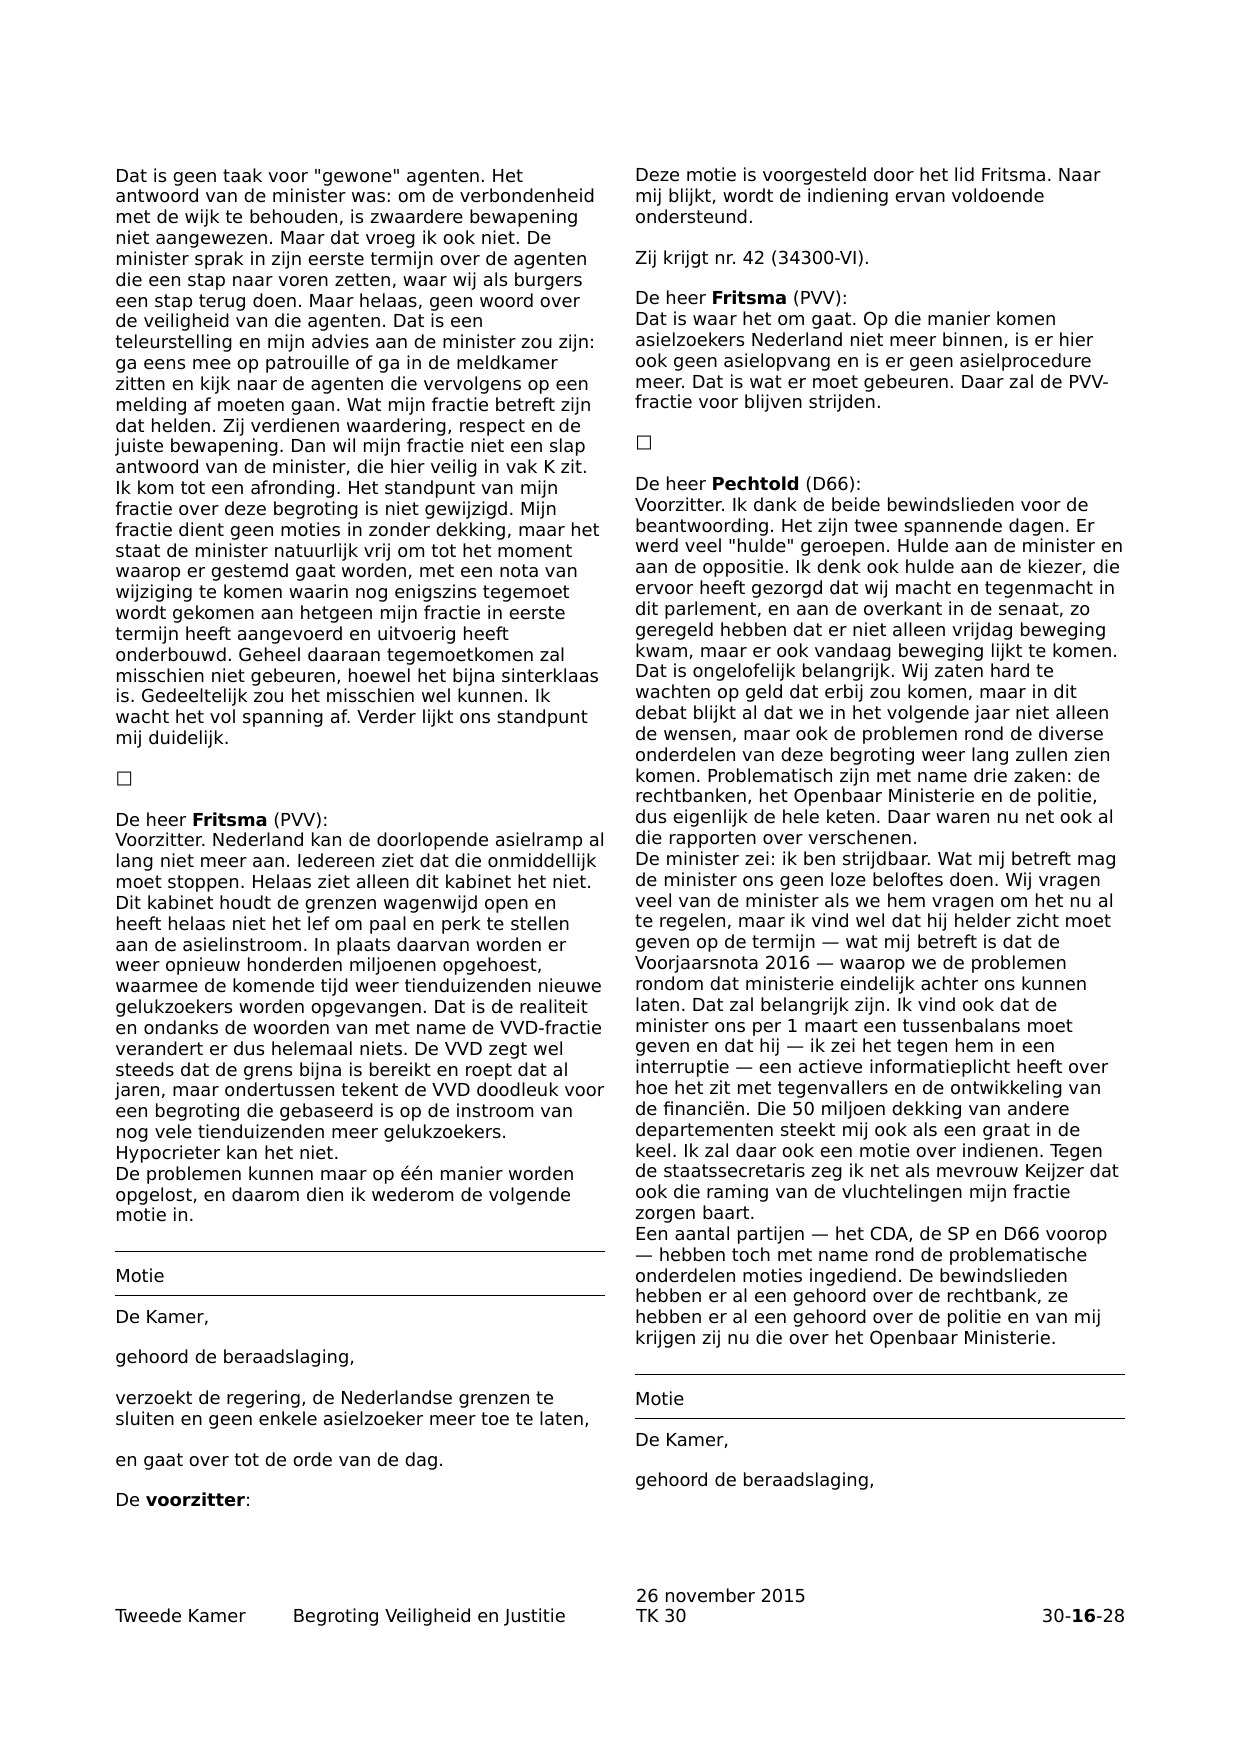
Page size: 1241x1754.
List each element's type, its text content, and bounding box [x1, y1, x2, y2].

text en gaat over tot de orde van de dag. [115, 1449, 605, 1470]
text verzoekt de regering, de Nederlandse grenzen te sluiten en geen enkele asielzoeker meer toe te laten, [115, 1388, 605, 1429]
text Dat is geen taak voor "gewone" agenten. Het antwoord van de minister was: om de verbondenheid met de wijk te behouden, is zwaardere bewapening niet aangewezen. Maar dat vroeg ik ook niet. De minister sprak in zijn eerste termijn over de agenten die een stap naar voren zetten, waar wij als burgers een stap terug doen. Maar helaas, geen woord over de veiligheid van die agenten. Dat is een teleurstelling en mijn advies aan de minister zou zijn: ga eens mee op patrouille of ga in de meldkamer zitten en kijk naar de agenten die vervolgens op een melding af moeten gaan. Wat mijn fractie betreft zijn dat helden. Zij verdienen waardering, respect en de juiste bewapening. Dan wil mijn fractie niet een slap antwoord van de minister, die hier veilig in vak K zit. [115, 165, 605, 478]
text De heer Pechtold (D66): [635, 474, 1125, 494]
text ⬜ [115, 769, 605, 789]
text De heer Fritsma (PVV): [115, 809, 605, 830]
text Motie [115, 1266, 605, 1287]
text De problemen kunnen maar op één manier worden opgelost, en daarom dien ik wederom de volgende motie in. [115, 1163, 605, 1226]
text De Kamer, [115, 1307, 605, 1327]
text De minister zei: ik ben strijdbaar. Wat mij betreft mag de minister ons geen loze beloftes doen. Wij vragen veel van de minister als we hem vragen om het nu al te regelen, maar ik vind wel dat hij helder zicht moet geven op de termijn — wat mij betreft is dat de Voorjaarsnota 2016 — waarop we de problemen rondom dat ministerie eindelijk achter ons kunnen laten. Dat zal belangrijk zijn. Ik vind ook dat de minister ons per 1 maart een tussenbalans moet geven en dat hij — ik zei het tegen hem in een interruptie — een actieve informatieplicht heeft over hoe het zit met tegenvallers en de ontwikkeling van de financiën. Die 50 miljoen dekking van andere departementen steekt mij ook als een graat in de keel. Ik zal daar ook een motie over indienen. Tegen de staatssecretaris zeg ik net als mevrouw Keijzer dat ook die raming van de vluchtelingen mijn fractie zorgen baart. [635, 849, 1125, 1224]
text De heer Fritsma (PVV): [635, 288, 1125, 309]
text Ik kom tot een afronding. Het standpunt van mijn fractie over deze begroting is niet gewijzigd. Mijn fractie dient geen moties in zonder dekking, maar het staat de minister natuurlijk vrij om tot het moment waarop er gestemd gaat worden, met een nota van wijziging te komen waarin nog enigszins tegemoet wordt gekomen aan hetgeen mijn fractie in eerste termijn heeft aangevoerd en uitvoerig heeft onderbouwd. Geheel daaraan tegemoetkomen zal misschien niet gebeuren, hoewel het bijna sinterklaas is. Gedeeltelijk zou het misschien wel kunnen. Ik wacht het vol spanning af. Verder lijkt ons standpunt mij duidelijk. [115, 478, 605, 749]
text Deze motie is voorgesteld door het lid Fritsma. Naar mij blijkt, wordt de indiening ervan voldoende ondersteund. [635, 165, 1125, 227]
text Voorzitter. Nederland kan de doorlopende asielramp al lang niet meer aan. Iedereen ziet dat die onmiddellijk moet stoppen. Helaas ziet alleen dit kabinet het niet. Dit kabinet houdt de grenzen wagenwijd open en heeft helaas niet het lef om paal en perk te stellen aan de asielinstroom. In plaats daarvan worden er weer opnieuw honderden miljoenen opgehoest, waarmee de komende tijd weer tienduizenden nieuwe gelukzoekers worden opgevangen. Dat is de realiteit en ondanks de woorden van met name de VVD-fractie verandert er dus helemaal niets. De VVD zegt wel steeds dat de grens bijna is bereikt en roept dat al jaren, maar ondertussen tekent de VVD doodleuk voor een begroting die gebaseerd is op de instroom van nog vele tienduizenden meer gelukzoekers. Hypocrieter kan het niet. [115, 830, 605, 1163]
text Een aantal partijen — het CDA, de SP en D66 voorop — hebben toch met name rond de problematische onderdelen moties ingediend. De bewindslieden hebben er al een gehoord over de rechtbank, ze hebben er al een gehoord over de politie en van mij krijgen zij nu die over het Openbaar Ministerie. [635, 1224, 1125, 1349]
text Dat is waar het om gaat. Op die manier komen asielzoekers Nederland niet meer binnen, is er hier ook geen asielopvang en is er geen asielprocedure meer. Dat is wat er moet gebeuren. Daar zal de PVV-fractie voor blijven strijden. [635, 309, 1125, 413]
text ⬜ [635, 433, 1125, 454]
text gehoord de beraadslaging, [635, 1470, 1125, 1491]
text Voorzitter. Ik dank de beide bewindslieden voor de beantwoording. Het zijn twee spannende dagen. Er werd veel "hulde" geroepen. Hulde aan de minister en aan de oppositie. Ik denk ook hulde aan de kiezer, die ervoor heeft gezorgd dat wij macht en tegenmacht in dit parlement, en aan de overkant in de senaat, zo geregeld hebben dat er niet alleen vrijdag beweging kwam, maar er ook vandaag beweging lijkt te komen. Dat is ongelofelijk belangrijk. Wij zaten hard te wachten op geld dat erbij zou komen, maar in dit debat blijkt al dat we in het volgende jaar niet alleen de wensen, maar ook de problemen rond de diverse onderdelen van deze begroting weer lang zullen zien komen. Problematisch zijn met name drie zaken: de rechtbanken, het Openbaar Ministerie en de politie, dus eigenlijk de hele keten. Daar waren nu net ook al die rapporten over verschenen. [635, 494, 1125, 849]
text gehoord de beraadslaging, [115, 1347, 605, 1368]
text De Kamer, [635, 1429, 1125, 1450]
text Motie [635, 1389, 1125, 1409]
text Zij krijgt nr. 42 (34300-VI). [635, 247, 1125, 268]
text De voorzitter: [115, 1490, 605, 1511]
